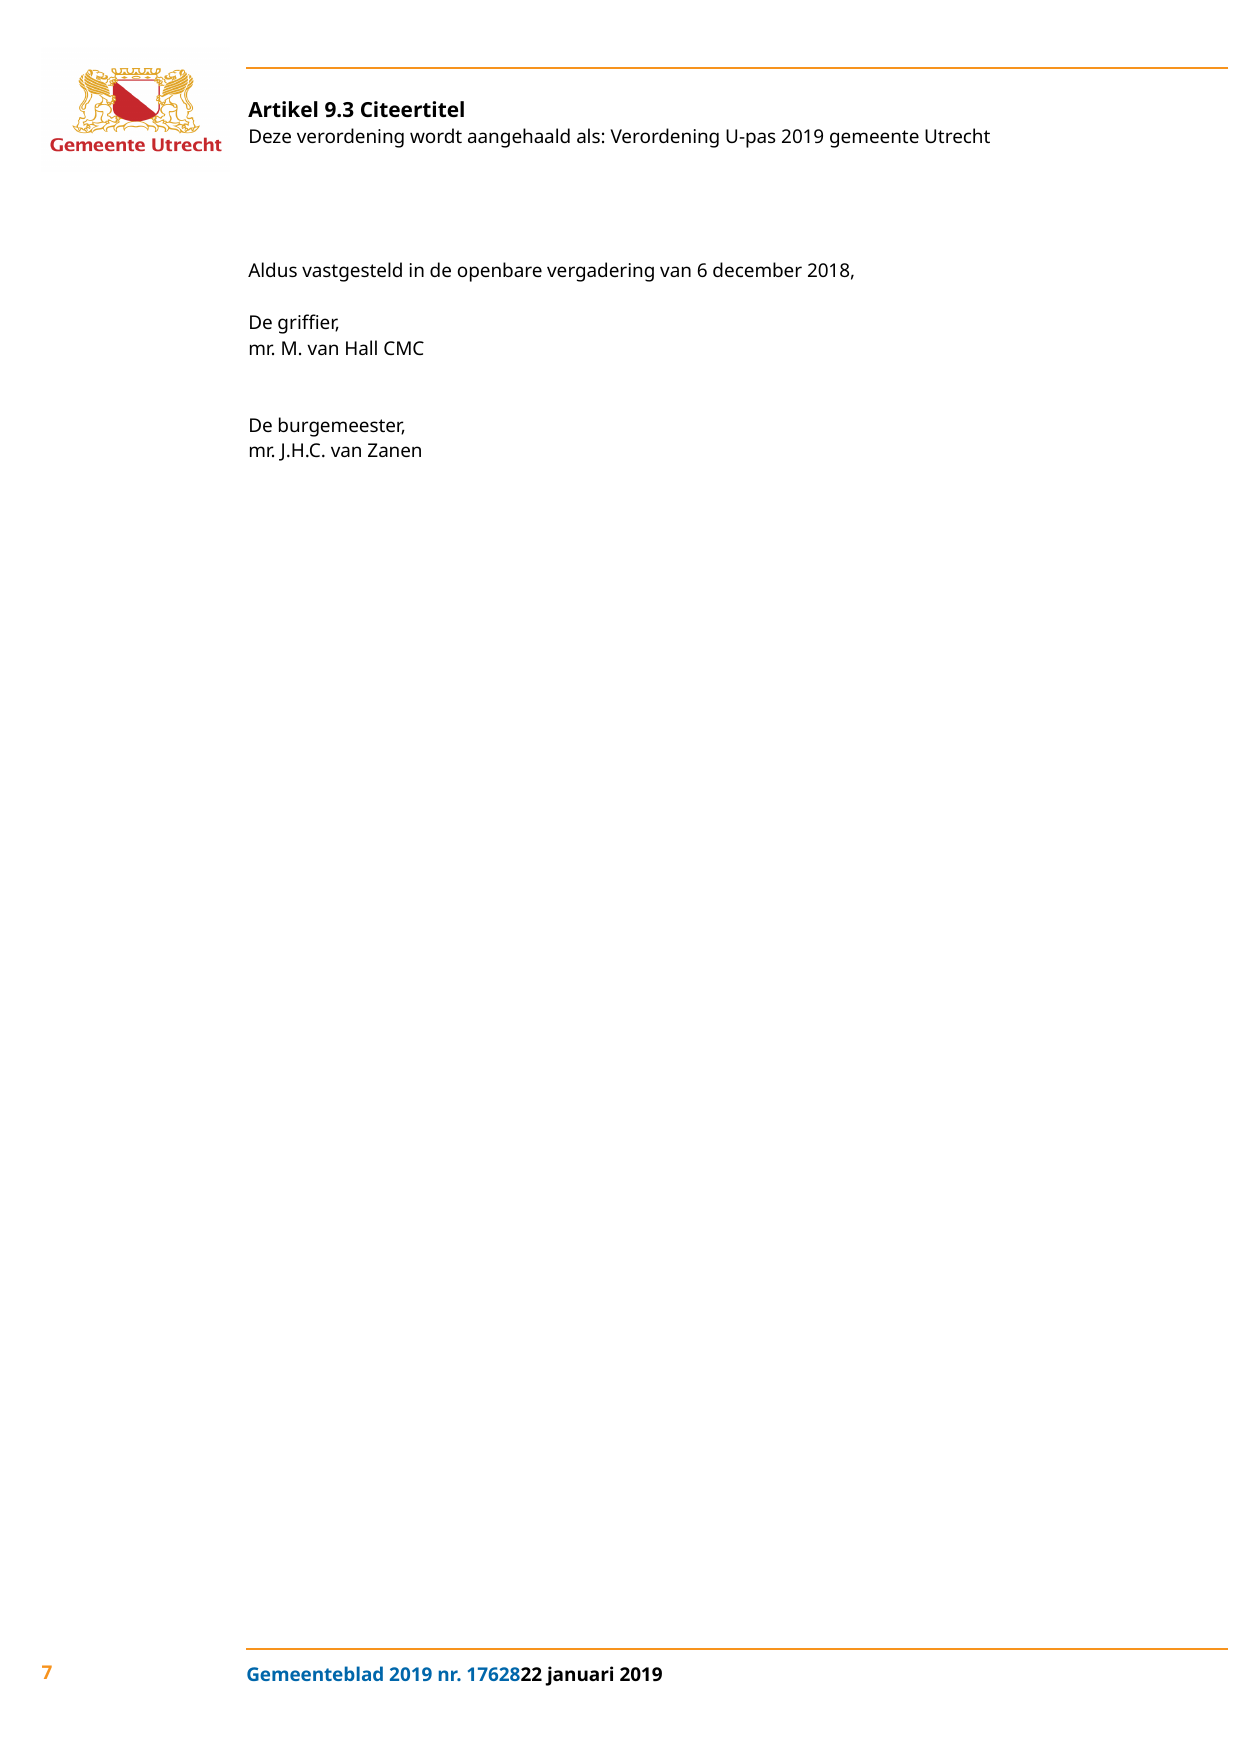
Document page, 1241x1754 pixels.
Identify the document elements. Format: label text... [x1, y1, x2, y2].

text Deze verordening wordt aangehaald als: Verordening U-pas 2019 gemeente Utrecht [248, 123, 1152, 149]
picture [41, 47, 231, 172]
text De burgemeester, [248, 412, 1152, 438]
text Aldus vastgesteld in de openbare vergadering van 6 december 2018, [248, 258, 1152, 283]
text mr. M. van Hall CMC [248, 335, 1152, 361]
text mr. J.H.C. van Zanen [248, 438, 1152, 463]
text De griffier, [248, 309, 1152, 335]
text Artikel 9.3 Citeertitel [248, 95, 1152, 123]
